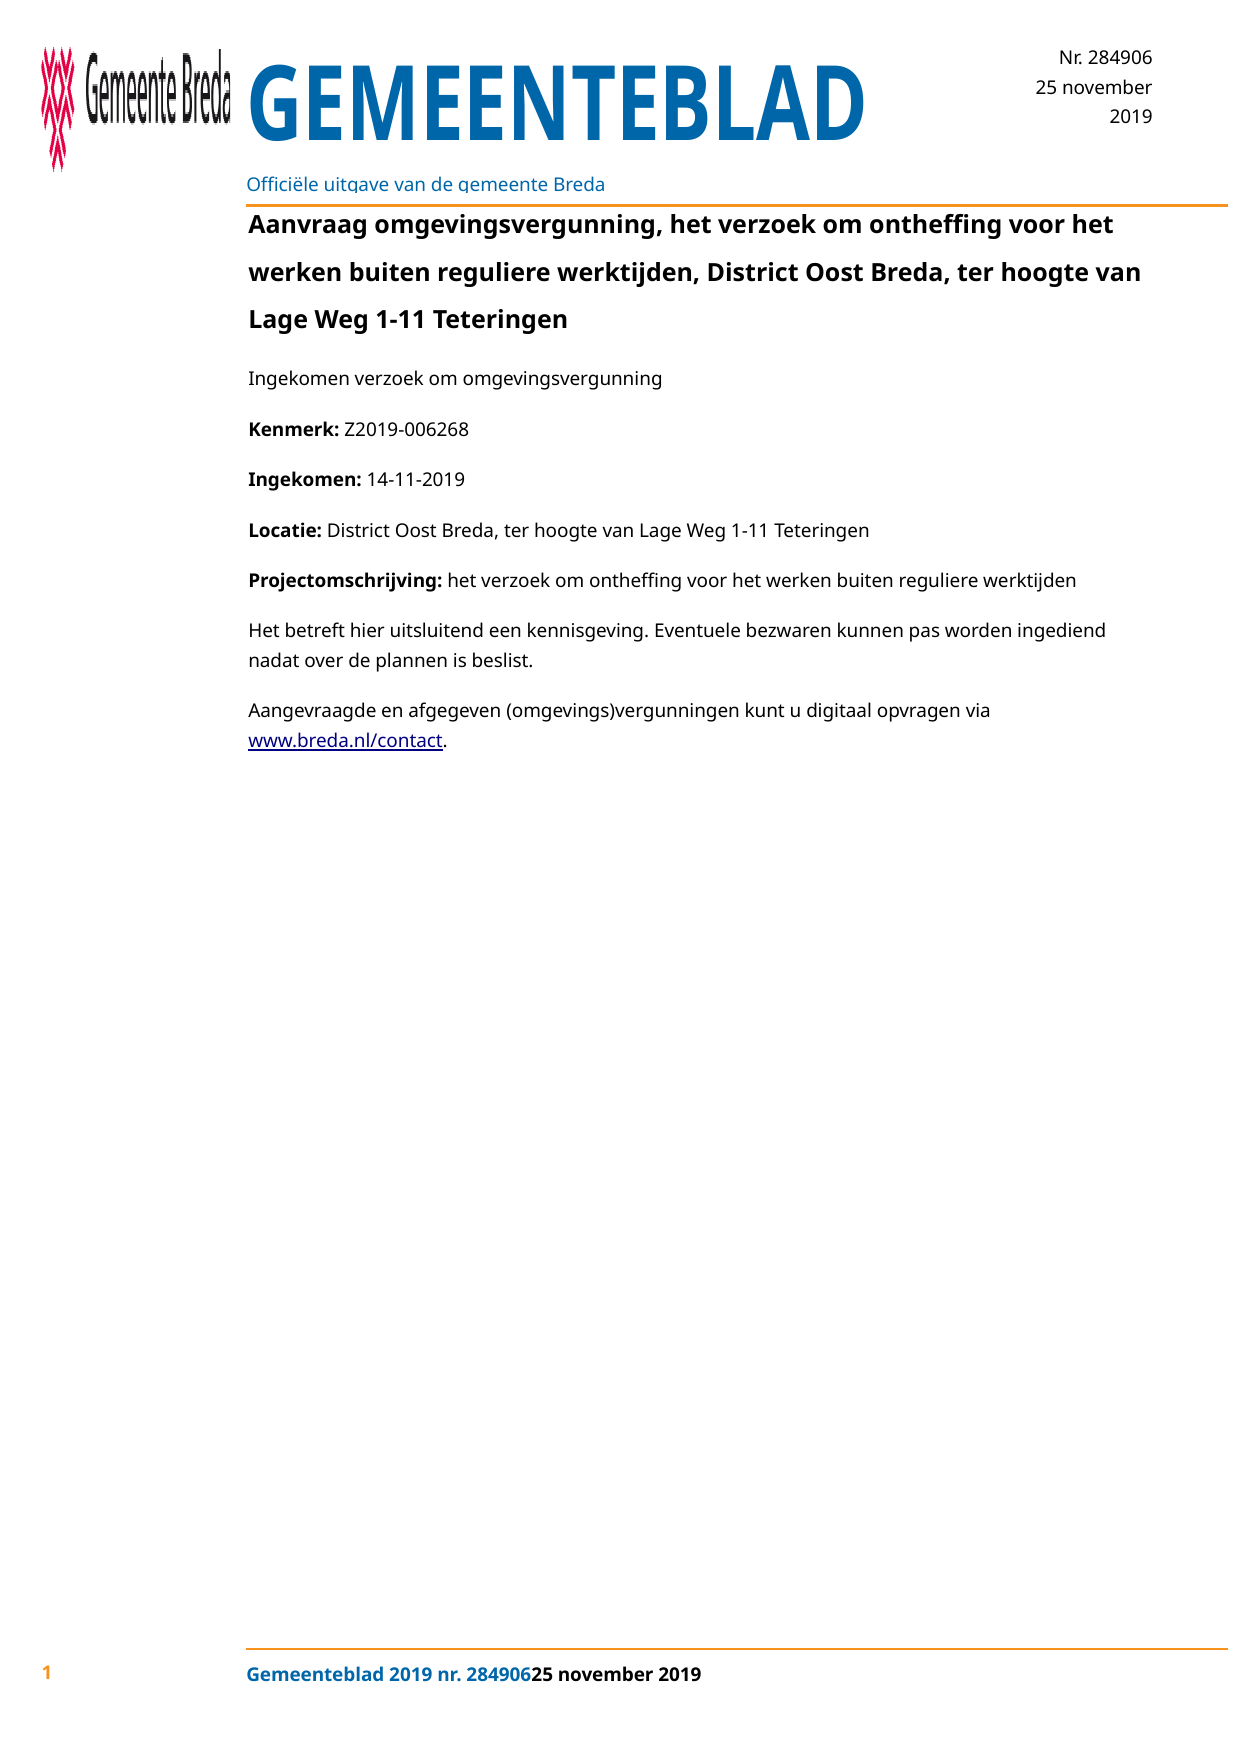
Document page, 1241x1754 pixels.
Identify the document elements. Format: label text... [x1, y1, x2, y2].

text Kenmerk: Z2019-006268 [248, 416, 1152, 442]
text Aanvraag omgevingsvergunning, het verzoek om ontheffing voor het werken buiten reguliere werktijden, District Oost Breda, ter hoogte van Lage Weg 1-11 Teteringen [248, 207, 1152, 336]
text Locatie: District Oost Breda, ter hoogte van Lage Weg 1-11 Teteringen [248, 517, 1152, 542]
picture [41, 47, 231, 172]
text Aangevraagde en afgegeven (omgevings)vergunningen kunt u digitaal opvragen via www.breda.nl/contact. [248, 698, 1152, 753]
text Ingekomen verzoek om omgevingsvergunning [248, 366, 1152, 391]
text Projectomschrijving: het verzoek om ontheffing voor het werken buiten reguliere werktijden [248, 567, 1152, 593]
text Ingekomen: 14-11-2019 [248, 466, 1152, 492]
text Het betreft hier uitsluitend een kennisgeving. Eventuele bezwaren kunnen pas worden ingediend nadat over de plannen is beslist. [248, 618, 1152, 673]
